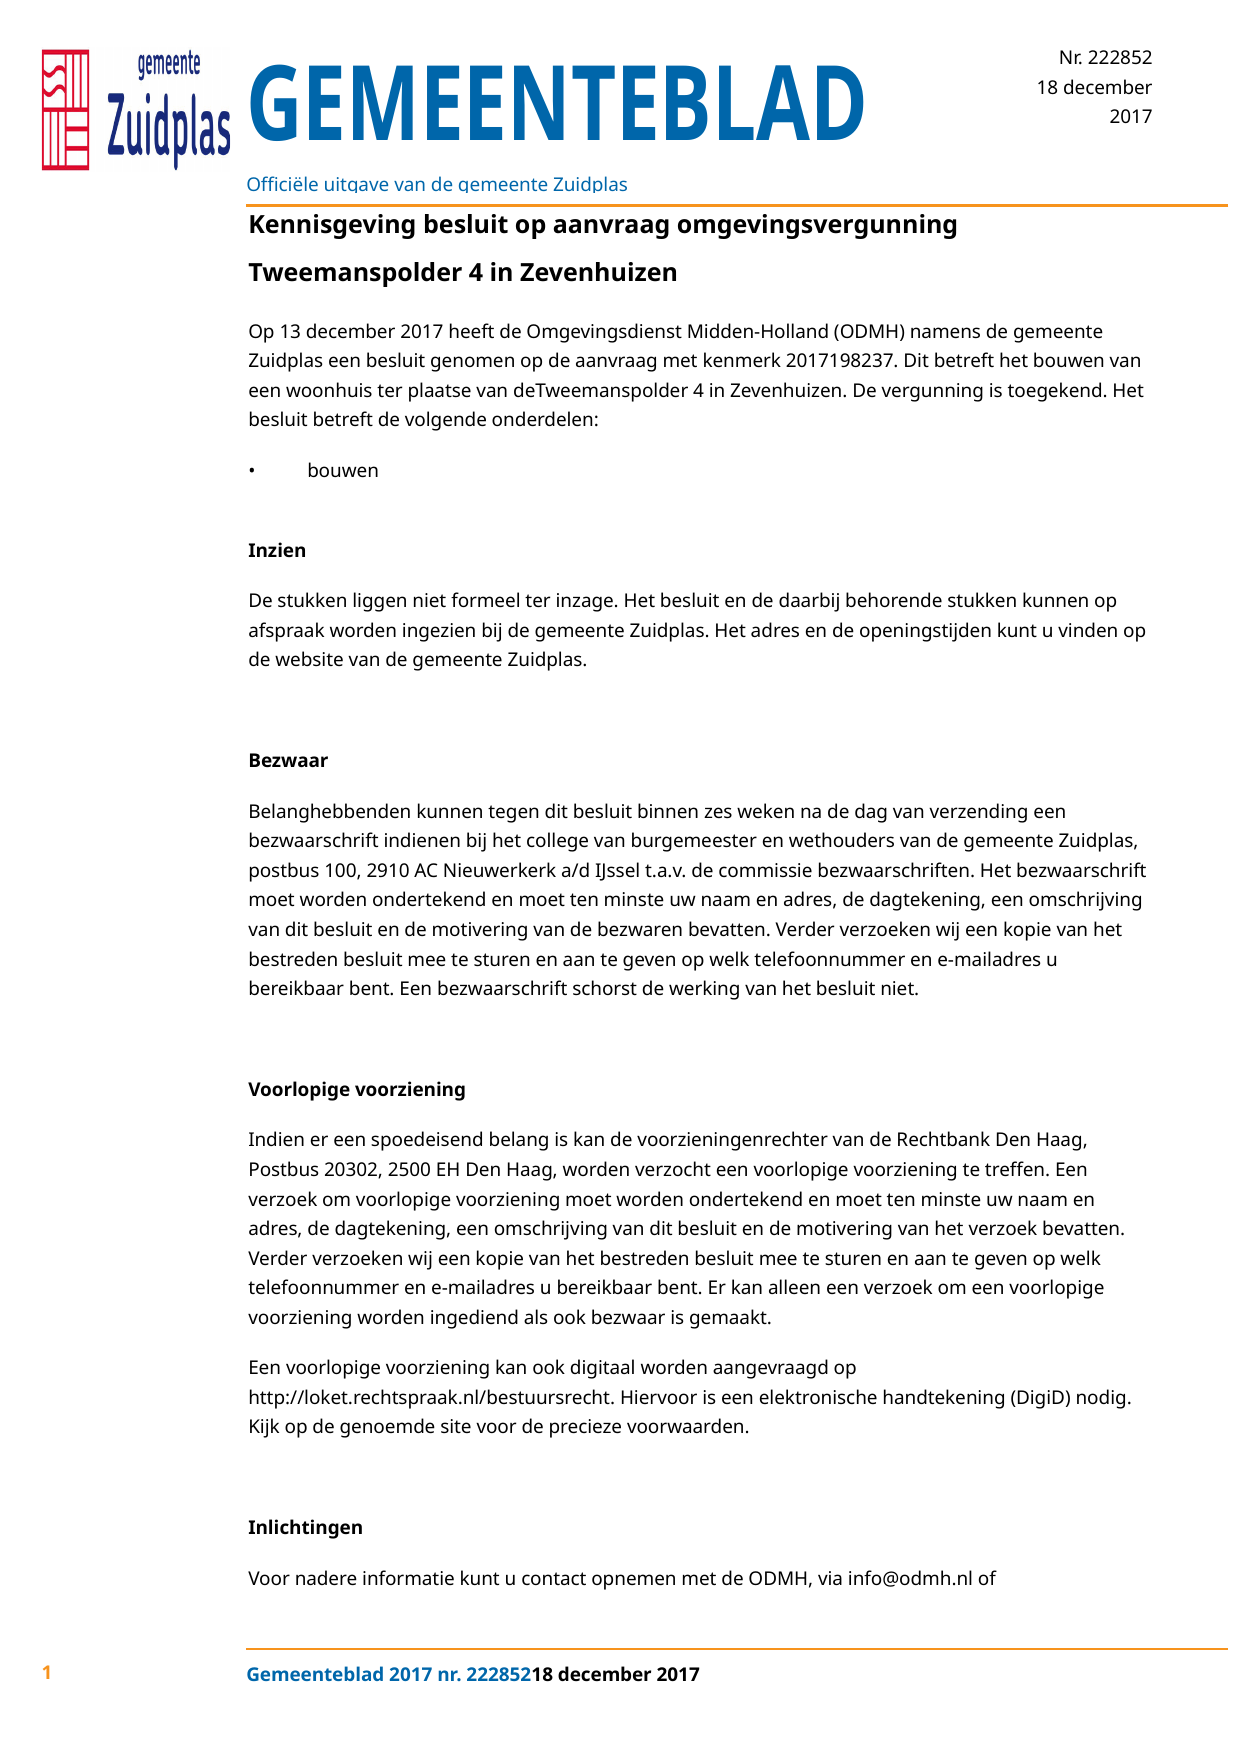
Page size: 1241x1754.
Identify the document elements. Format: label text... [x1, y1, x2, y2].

list bouwen [248, 457, 1152, 483]
text Voor nadere informatie kunt u contact opnemen met de ODMH, via info@odmh.nl of [248, 1565, 1152, 1591]
text Indien er een spoedeisend belang is kan de voorzieningenrechter van de Rechtbank Den Haag, Postbus 20302, 2500 EH Den Haag, worden verzocht een voorlopige voorziening te treffen. Een verzoek om voorlopige voorziening moet worden ondertekend en moet ten minste uw naam en adres, de dagtekening, een omschrijving van dit besluit en de motivering van het verzoek bevatten. Verder verzoeken wij een kopie van het bestreden besluit mee te sturen en aan te geven op welk telefoonnummer en e-mailadres u bereikbaar bent. Er kan alleen een verzoek om een voorlopige voorziening worden ingediend als ook bezwaar is gemaakt. [248, 1127, 1152, 1330]
text Kennisgeving besluit op aanvraag omgevingsvergunning Tweemanspolder 4 in Zevenhuizen [248, 207, 1152, 288]
text Bezwaar [248, 747, 1152, 773]
text De stukken liggen niet formeel ter inzage. Het besluit en de daarbij behorende stukken kunnen op afspraak worden ingezien bij de gemeente Zuidplas. Het adres en de openingstijden kunt u vinden op de website van de gemeente Zuidplas. [248, 587, 1152, 672]
text Op 13 december 2017 heeft de Omgevingsdienst Midden-Holland (ODMH) namens de gemeente Zuidplas een besluit genomen op de aanvraag met kenmerk 2017198237. Dit betreft het bouwen van een woonhuis ter plaatse van deTweemanspolder 4 in Zevenhuizen. De vergunning is toegekend. Het besluit betreft de volgende onderdelen: [248, 318, 1152, 432]
text Inlichtingen [248, 1514, 1152, 1540]
text Voorlopige voorziening [248, 1076, 1152, 1102]
text Een voorlopige voorziening kan ook digitaal worden aangevraagd op http://loket.rechtspraak.nl/bestuursrecht. Hiervoor is een elektronische handtekening (DigiD) nodig. Kijk op de genoemde site voor de precieze voorwaarden. [248, 1354, 1152, 1439]
picture [41, 47, 231, 172]
text Inzien [248, 537, 1152, 563]
text Belanghebbenden kunnen tegen dit besluit binnen zes weken na de dag van verzending een bezwaarschrift indienen bij het college van burgemeester en wethouders van de gemeente Zuidplas, postbus 100, 2910 AC Nieuwerkerk a/d IJssel t.a.v. de commissie bezwaarschriften. Het bezwaarschrift moet worden ondertekend en moet ten minste uw naam en adres, de dagtekening, een omschrijving van dit besluit en de motivering van de bezwaren bevatten. Verder verzoeken wij een kopie van het bestreden besluit mee te sturen en aan te geven op welk telefoonnummer en e-mailadres u bereikbaar bent. Een bezwaarschrift schorst de werking van het besluit niet. [248, 798, 1152, 1001]
